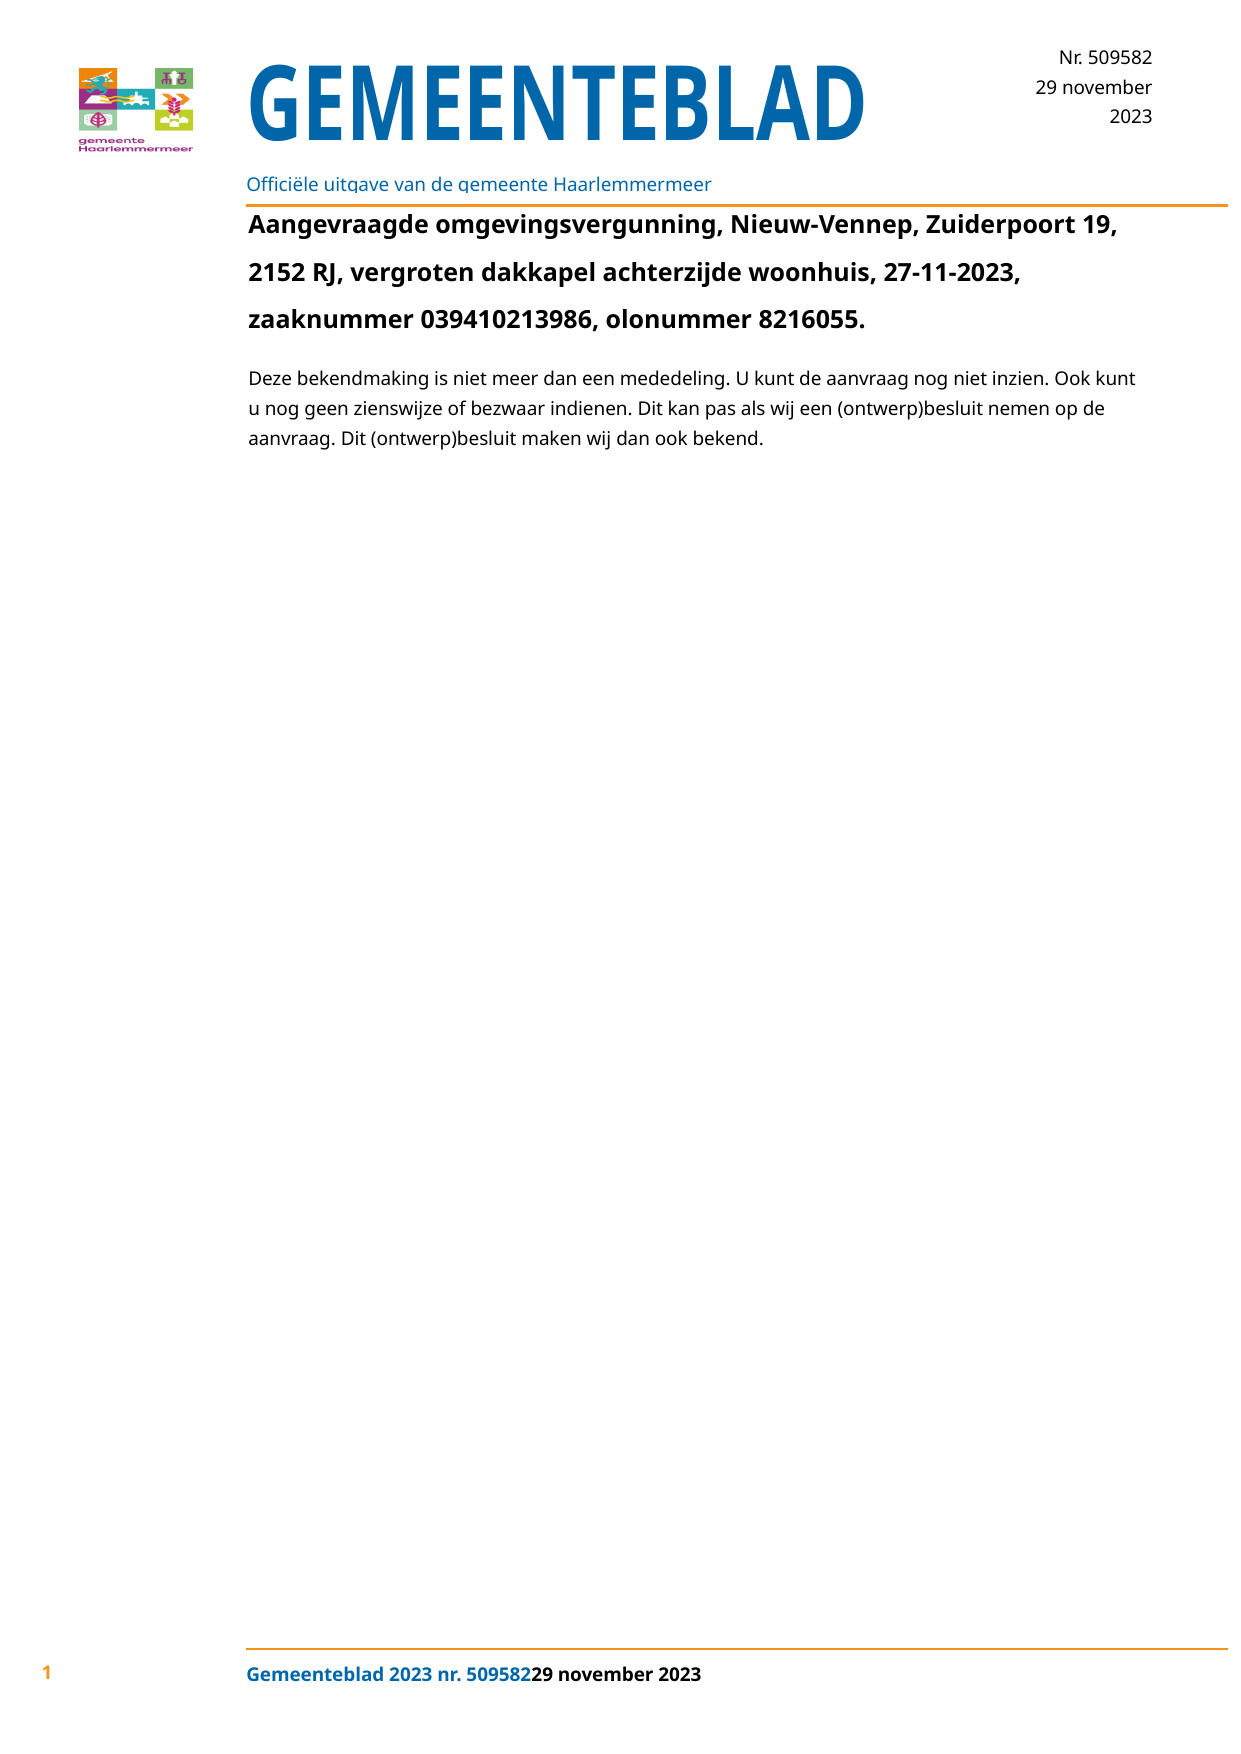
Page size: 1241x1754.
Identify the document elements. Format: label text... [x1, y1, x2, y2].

text Deze bekendmaking is niet meer dan een mededeling. U kunt de aanvraag nog niet inzien. Ook kunt u nog geen zienswijze of bezwaar indienen. Dit kan pas als wij een (ontwerp)besluit nemen op de aanvraag. Dit (ontwerp)besluit maken wij dan ook bekend. [248, 366, 1152, 450]
picture [41, 47, 231, 172]
text Aangevraagde omgevingsvergunning, Nieuw-Vennep, Zuiderpoort 19, 2152 RJ, vergroten dakkapel achterzijde woonhuis, 27-11-2023, zaaknummer 039410213986, olonummer 8216055. [248, 207, 1152, 336]
